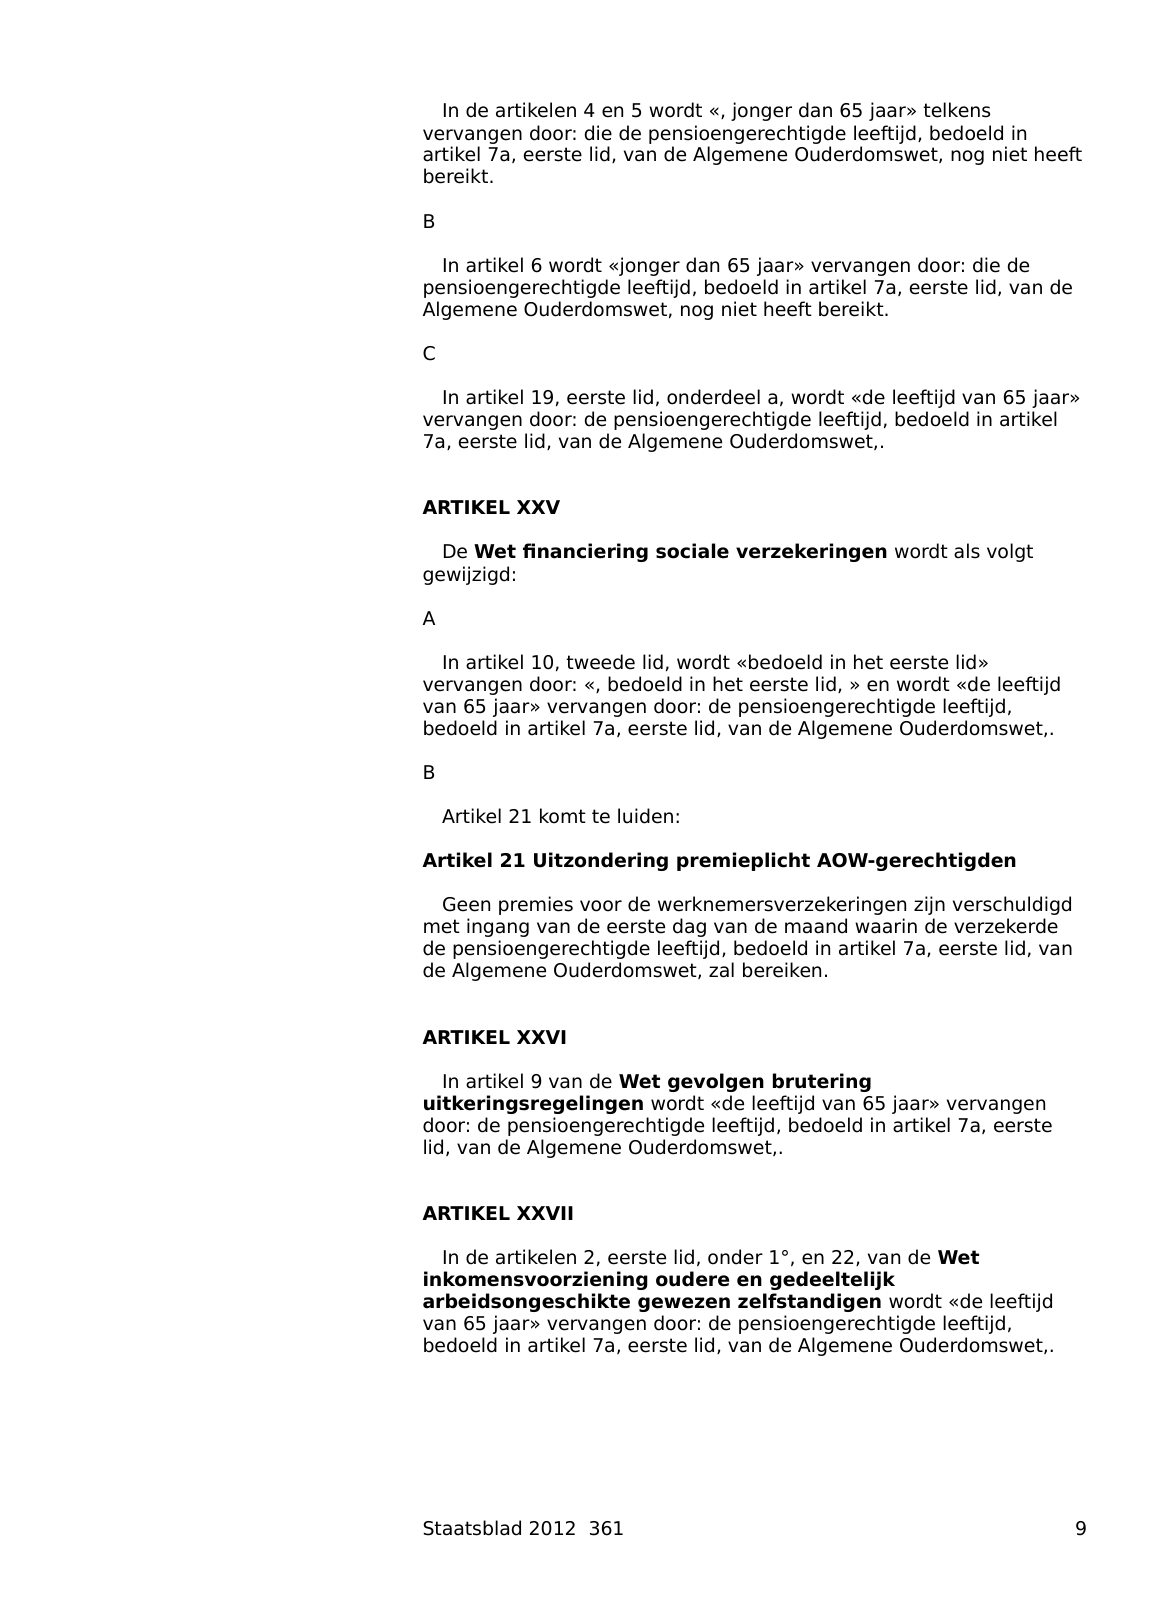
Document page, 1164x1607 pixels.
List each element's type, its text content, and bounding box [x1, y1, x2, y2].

text B [422, 211, 1087, 232]
text De Wet financiering sociale verzekeringen wordt als volgt gewijzigd: [422, 541, 1087, 585]
text Geen premies voor de werknemersverzekeringen zijn verschuldigd met ingang van de eerste dag van de maand waarin de verzekerde de pensioengerechtigde leeftijd, bedoeld in artikel 7a, eerste lid, van de Algemene Ouderdomswet, zal bereiken. [422, 894, 1087, 982]
subtitle ARTIKEL XXVII [422, 1203, 1087, 1225]
text In artikel 10, tweede lid, wordt «bedoeld in het eerste lid» vervangen door: «, bedoeld in het eerste lid, » en wordt «de leeftijd van 65 jaar» vervangen door: de pensioengerechtigde leeftijd, bedoeld in artikel 7a, eerste lid, van de Algemene Ouderdomswet,. [422, 652, 1087, 740]
text A [422, 608, 1087, 629]
text In de artikelen 4 en 5 wordt «, jonger dan 65 jaar» telkens vervangen door: die de pensioengerechtigde leeftijd, bedoeld in artikel 7a, eerste lid, van de Algemene Ouderdomswet, nog niet heeft bereikt. [422, 100, 1087, 188]
text B [422, 762, 1087, 784]
text In artikel 19, eerste lid, onderdeel a, wordt «de leeftijd van 65 jaar» vervangen door: de pensioengerechtigde leeftijd, bedoeld in artikel 7a, eerste lid, van de Algemene Ouderdomswet,. [422, 387, 1087, 453]
text In de artikelen 2, eerste lid, onder 1°, en 22, van de Wet inkomensvoorziening oudere en gedeeltelijk arbeidsongeschikte gewezen zelfstandigen wordt «de leeftijd van 65 jaar» vervangen door: de pensioengerechtigde leeftijd, bedoeld in artikel 7a, eerste lid, van de Algemene Ouderdomswet,. [422, 1247, 1087, 1357]
subtitle ARTIKEL XXV [422, 497, 1087, 519]
subtitle Artikel 21 Uitzondering premieplicht AOW-gerechtigden [422, 850, 1087, 872]
text In artikel 9 van de Wet gevolgen brutering uitkeringsregelingen wordt «de leeftijd van 65 jaar» vervangen door: de pensioengerechtigde leeftijd, bedoeld in artikel 7a, eerste lid, van de Algemene Ouderdomswet,. [422, 1071, 1087, 1159]
text C [422, 343, 1087, 365]
text In artikel 6 wordt «jonger dan 65 jaar» vervangen door: die de pensioengerechtigde leeftijd, bedoeld in artikel 7a, eerste lid, van de Algemene Ouderdomswet, nog niet heeft bereikt. [422, 255, 1087, 321]
subtitle ARTIKEL XXVI [422, 1027, 1087, 1049]
text Artikel 21 komt te luiden: [422, 806, 1087, 828]
